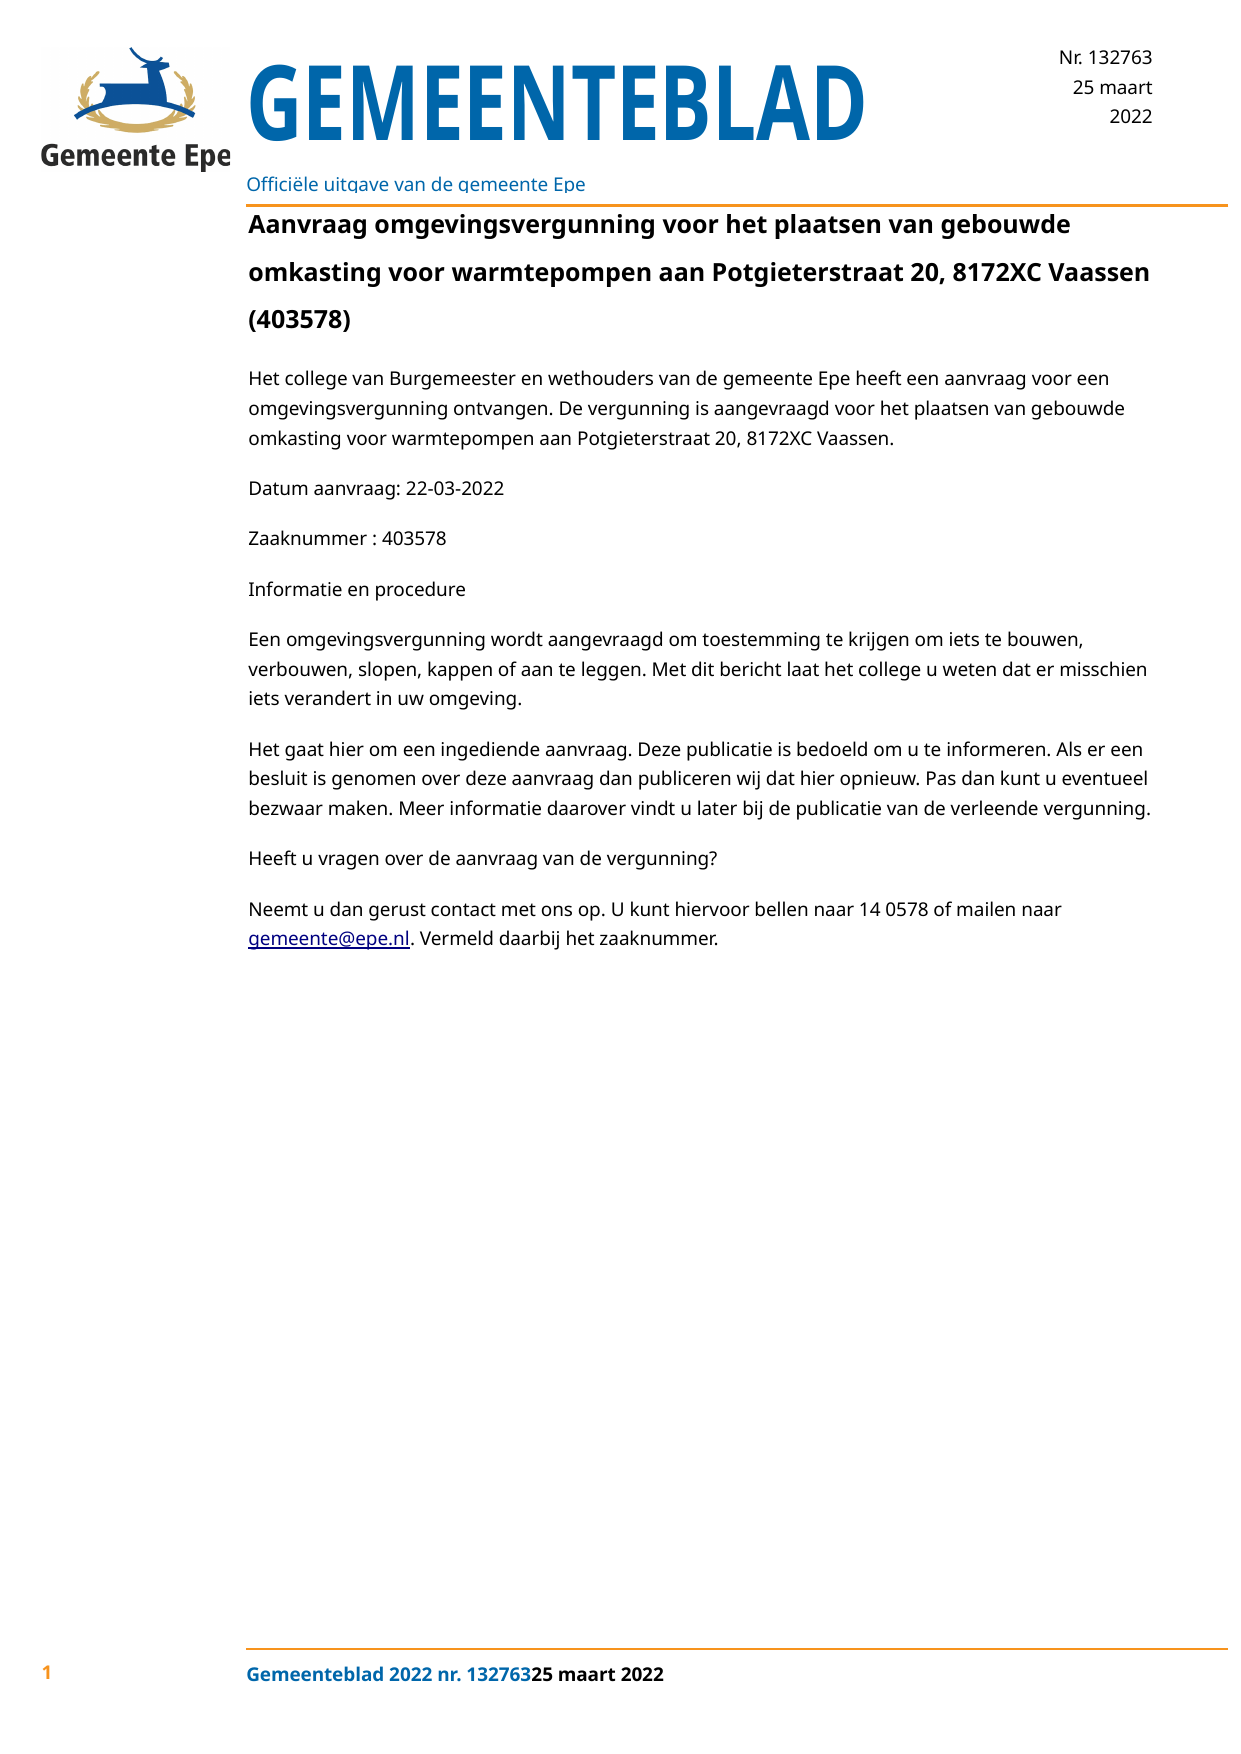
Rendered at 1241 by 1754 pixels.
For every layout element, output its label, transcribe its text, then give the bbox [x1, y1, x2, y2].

text Het college van Burgemeester en wethouders van de gemeente Epe heeft een aanvraag voor een omgevingsvergunning ontvangen. De vergunning is aangevraagd voor het plaatsen van gebouwde omkasting voor warmtepompen aan Potgieterstraat 20, 8172XC Vaassen. [248, 366, 1152, 450]
text Het gaat hier om een ingediende aanvraag. Deze publicatie is bedoeld om u te informeren. Als er een besluit is genomen over deze aanvraag dan publiceren wij dat hier opnieuw. Pas dan kunt u eventueel bezwaar maken. Meer informatie daarover vindt u later bij de publicatie van de verleende vergunning. [248, 736, 1152, 821]
text Aanvraag omgevingsvergunning voor het plaatsen van gebouwde omkasting voor warmtepompen aan Potgieterstraat 20, 8172XC Vaassen (403578) [248, 207, 1152, 336]
text Een omgevingsvergunning wordt aangevraagd om toestemming te krijgen om iets te bouwen, verbouwen, slopen, kappen of aan te leggen. Met dit bericht laat het college u weten dat er misschien iets verandert in uw omgeving. [248, 626, 1152, 711]
picture [41, 47, 231, 172]
text Informatie en procedure [248, 576, 1152, 602]
text Datum aanvraag: 22-03-2022 [248, 475, 1152, 501]
text Zaaknummer : 403578 [248, 526, 1152, 551]
text Neemt u dan gerust contact met ons op. U kunt hiervoor bellen naar 14 0578 of mailen naar gemeente@epe.nl. Vermeld daarbij het zaaknummer. [248, 896, 1152, 951]
text Heeft u vragen over de aanvraag van de vergunning? [248, 846, 1152, 871]
